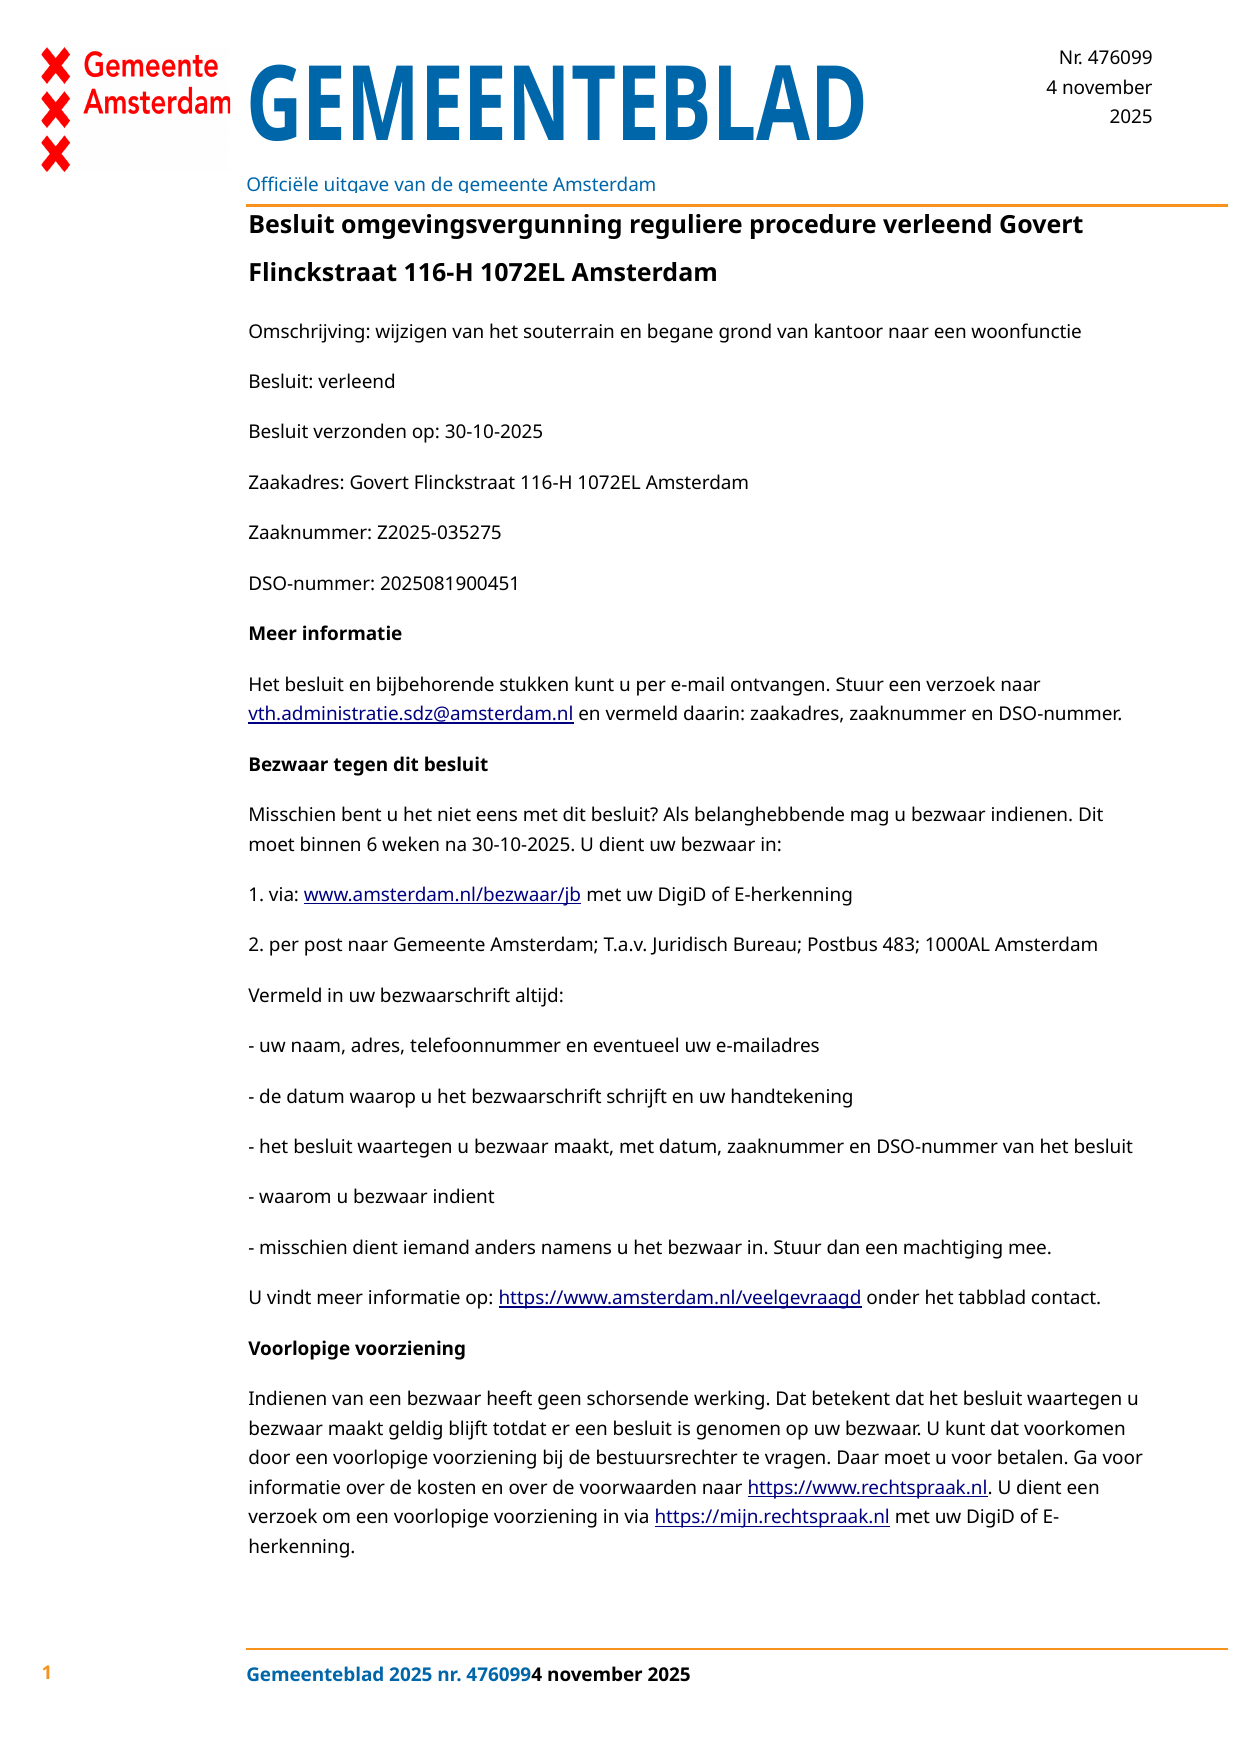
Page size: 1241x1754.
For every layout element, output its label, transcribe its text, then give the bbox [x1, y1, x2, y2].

text - uw naam, adres, telefoonnummer en eventueel uw e-mailadres [248, 1032, 1152, 1058]
text U vindt meer informatie op: https://www.amsterdam.nl/veelgevraagd onder het tabblad contact. [248, 1284, 1152, 1310]
text Het besluit en bijbehorende stukken kunt u per e-mail ontvangen. Stuur een verzoek naar vth.administratie.sdz@amsterdam.nl en vermeld daarin: zaakadres, zaaknummer en DSO-nummer. [248, 671, 1152, 726]
text Voorlopige voorziening [248, 1335, 1152, 1361]
text Misschien bent u het niet eens met dit besluit? Als belanghebbende mag u bezwaar indienen. Dit moet binnen 6 weken na 30-10-2025. U dient uw bezwaar in: [248, 801, 1152, 857]
text Zaaknummer: Z2025-035275 [248, 519, 1152, 545]
text Besluit verzonden op: 30-10-2025 [248, 419, 1152, 444]
text 1. via: www.amsterdam.nl/bezwaar/jb met uw DigiD of E-herkenning [248, 881, 1152, 907]
text Meer informatie [248, 620, 1152, 646]
picture [41, 47, 231, 172]
text Vermeld in uw bezwaarschrift altijd: [248, 982, 1152, 1008]
text Zaakadres: Govert Flinckstraat 116-H 1072EL Amsterdam [248, 469, 1152, 495]
text 2. per post naar Gemeente Amsterdam; T.a.v. Juridisch Bureau; Postbus 483; 1000AL Amsterdam [248, 932, 1152, 957]
text - de datum waarop u het bezwaarschrift schrijft en uw handtekening [248, 1083, 1152, 1109]
text Besluit omgevingsvergunning reguliere procedure verleend Govert Flinckstraat 116-H 1072EL Amsterdam [248, 207, 1152, 288]
text Bezwaar tegen dit besluit [248, 751, 1152, 777]
text DSO-nummer: 2025081900451 [248, 570, 1152, 596]
text - waarom u bezwaar indient [248, 1184, 1152, 1209]
text - misschien dient iemand anders namens u het bezwaar in. Stuur dan een machtiging mee. [248, 1234, 1152, 1260]
text Besluit: verleend [248, 368, 1152, 394]
text Omschrijving: wijzigen van het souterrain en begane grond van kantoor naar een woonfunctie [248, 318, 1152, 344]
text - het besluit waartegen u bezwaar maakt, met datum, zaaknummer en DSO-nummer van het besluit [248, 1133, 1152, 1159]
text Indienen van een bezwaar heeft geen schorsende werking. Dat betekent dat het besluit waartegen u bezwaar maakt geldig blijft totdat er een besluit is genomen op uw bezwaar. U kunt dat voorkomen door een voorlopige voorziening bij de bestuursrechter te vragen. Daar moet u voor betalen. Ga voor informatie over de kosten en over de voorwaarden naar https://www.rechtspraak.nl. U dient een verzoek om een voorlopige voorziening in via https://mijn.rechtspraak.nl met uw DigiD of E-herkenning. [248, 1385, 1152, 1559]
